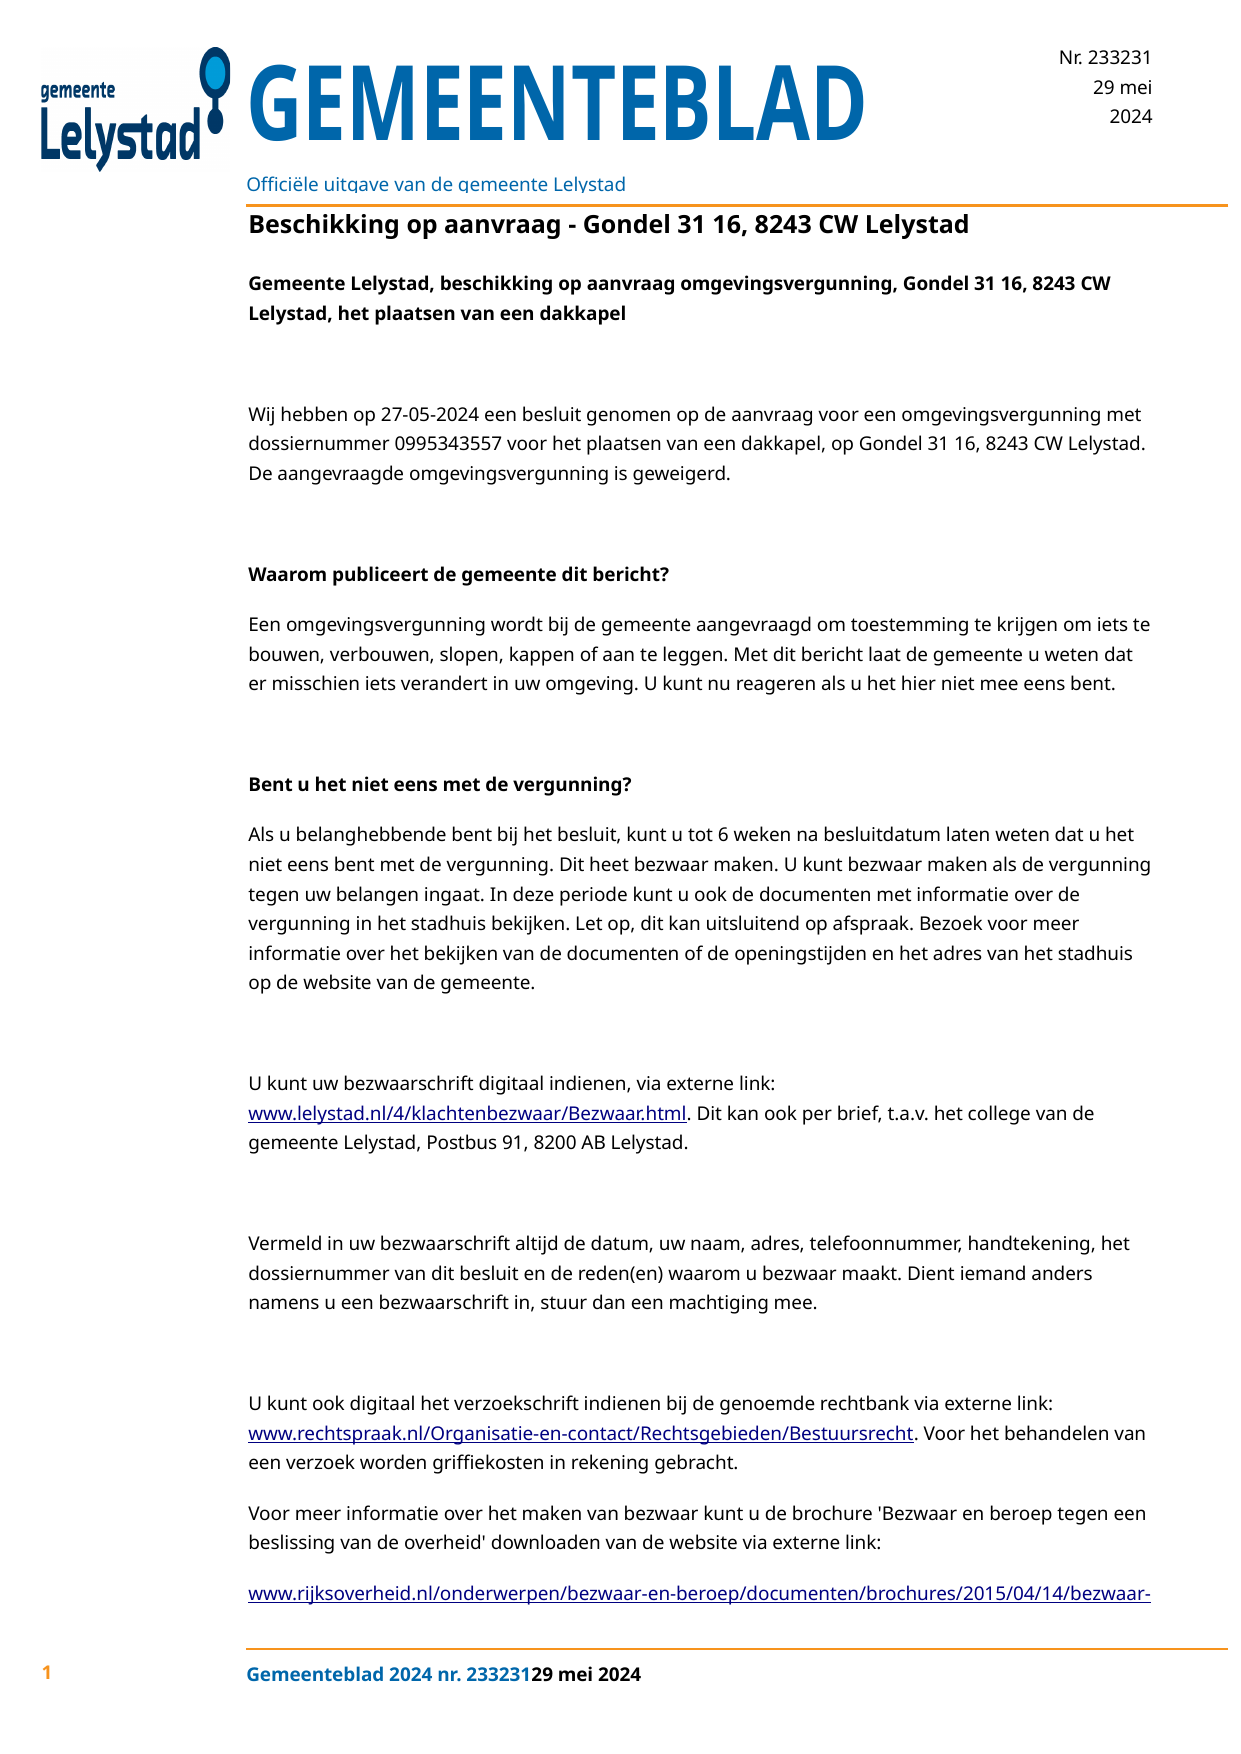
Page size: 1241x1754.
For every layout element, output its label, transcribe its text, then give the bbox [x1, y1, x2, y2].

text Vermeld in uw bezwaarschrift altijd de datum, uw naam, adres, telefoonnummer, handtekening, het dossiernummer van dit besluit en de reden(en) waarom u bezwaar maakt. Dient iemand anders namens u een bezwaarschrift in, stuur dan een machtiging mee. [248, 1230, 1152, 1315]
text Beschikking op aanvraag - Gondel 31 16, 8243 CW Lelystad [248, 207, 1152, 241]
text Wij hebben op 27-05-2024 een besluit genomen op de aanvraag voor een omgevingsvergunning met dossiernummer 0995343557 voor het plaatsen van een dakkapel, op Gondel 31 16, 8243 CW Lelystad. De aangevraagde omgevingsvergunning is geweigerd. [248, 401, 1152, 486]
text U kunt uw bezwaarschrift digitaal indienen, via externe link: www.lelystad.nl/4/klachtenbezwaar/Bezwaar.html. Dit kan ook per brief, t.a.v. het college van de gemeente Lelystad, Postbus 91, 8200 AB Lelystad. [248, 1070, 1152, 1155]
text www.rijksoverheid.nl/onderwerpen/bezwaar-en-beroep/documenten/brochures/2015/04/14/bezwaar- [248, 1580, 1152, 1606]
picture [41, 47, 231, 172]
text Een omgevingsvergunning wordt bij de gemeente aangevraagd om toestemming te krijgen om iets te bouwen, verbouwen, slopen, kappen of aan te leggen. Met dit bericht laat de gemeente u weten dat er misschien iets verandert in uw omgeving. U kunt nu reageren als u het hier niet mee eens bent. [248, 611, 1152, 696]
text U kunt ook digitaal het verzoekschrift indienen bij de genoemde rechtbank via externe link: www.rechtspraak.nl/Organisatie-en-contact/Rechtsgebieden/Bestuursrecht. Voor het behandelen van een verzoek worden griffiekosten in rekening gebracht. [248, 1390, 1152, 1475]
text Voor meer informatie over het maken van bezwaar kunt u de brochure 'Bezwaar en beroep tegen een beslissing van de overheid' downloaden van de website via externe link: [248, 1500, 1152, 1555]
text Bent u het niet eens met de vergunning? [248, 771, 1152, 797]
text Als u belanghebbende bent bij het besluit, kunt u tot 6 weken na besluitdatum laten weten dat u het niet eens bent met de vergunning. Dit heet bezwaar maken. U kunt bezwaar maken als de vergunning tegen uw belangen ingaat. In deze periode kunt u ook de documenten met informatie over de vergunning in het stadhuis bekijken. Let op, dit kan uitsluitend op afspraak. Bezoek voor meer informatie over het bekijken van de documenten of de openingstijden en het adres van het stadhuis op de website van de gemeente. [248, 822, 1152, 995]
text Gemeente Lelystad, beschikking op aanvraag omgevingsvergunning, Gondel 31 16, 8243 CW Lelystad, het plaatsen van een dakkapel [248, 270, 1152, 326]
text Waarom publiceert de gemeente dit bericht? [248, 561, 1152, 586]
